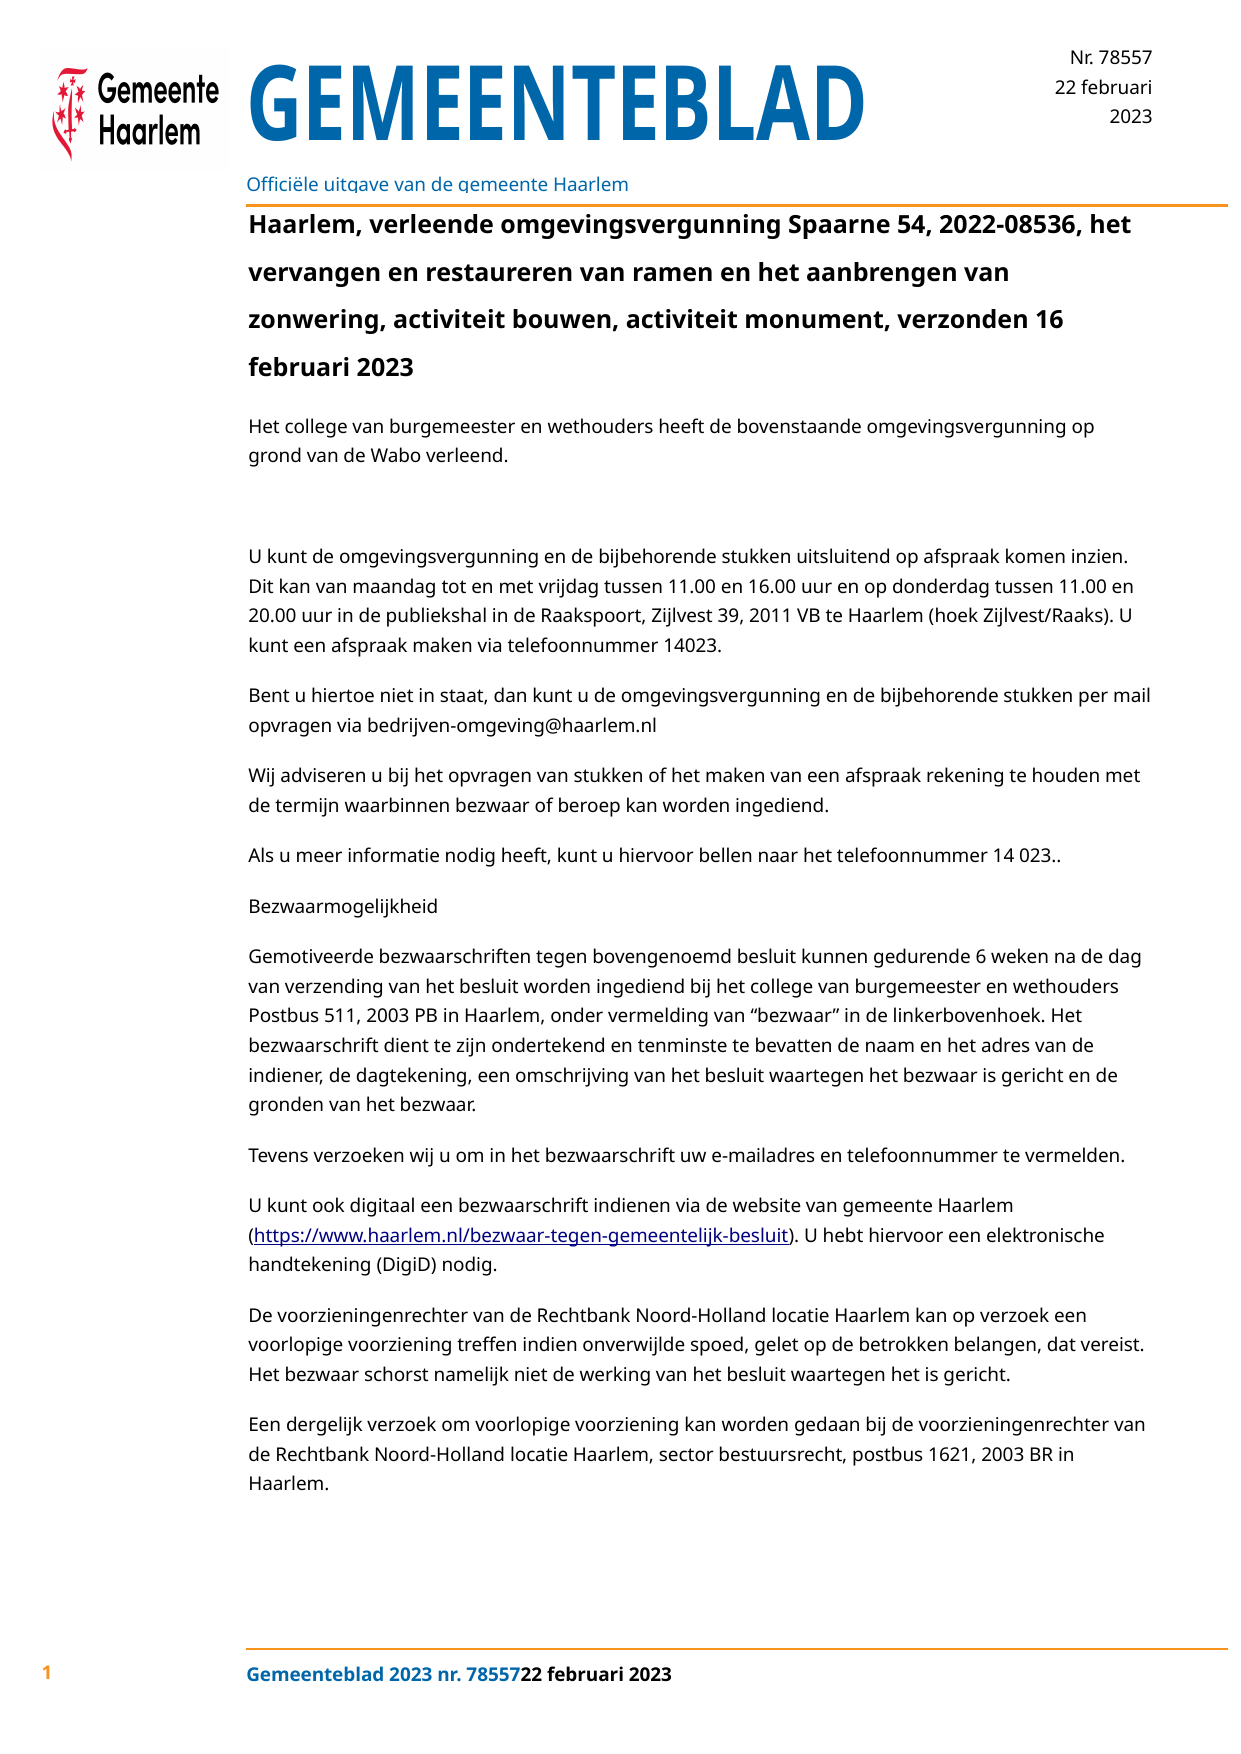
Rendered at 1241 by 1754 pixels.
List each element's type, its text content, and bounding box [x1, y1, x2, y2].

text Het college van burgemeester en wethouders heeft de bovenstaande omgevingsvergunning op grond van de Wabo verleend. [248, 413, 1152, 468]
text U kunt ook digitaal een bezwaarschrift indienen via de website van gemeente Haarlem (https://www.haarlem.nl/bezwaar-tegen-gemeentelijk-besluit). U hebt hiervoor een elektronische handtekening (DigiD) nodig. [248, 1192, 1152, 1277]
text Als u meer informatie nodig heeft, kunt u hiervoor bellen naar het telefoonnummer 14 023.. [248, 843, 1152, 868]
text De voorzieningenrechter van de Rechtbank Noord-Holland locatie Haarlem kan op verzoek een voorlopige voorziening treffen indien onverwijlde spoed, gelet op de betrokken belangen, dat vereist. Het bezwaar schorst namelijk niet de werking van het besluit waartegen het is gericht. [248, 1302, 1152, 1387]
picture [41, 47, 231, 172]
text Gemotiveerde bezwaarschriften tegen bovengenoemd besluit kunnen gedurende 6 weken na de dag van verzending van het besluit worden ingediend bij het college van burgemeester en wethouders Postbus 511, 2003 PB in Haarlem, onder vermelding van “bezwaar” in de linkerbovenhoek. Het bezwaarschrift dient te zijn ondertekend en tenminste te bevatten de naam en het adres van de indiener, de dagtekening, een omschrijving van het besluit waartegen het bezwaar is gericht en de gronden van het bezwaar. [248, 943, 1152, 1117]
text U kunt de omgevingsvergunning en de bijbehorende stukken uitsluitend op afspraak komen inzien. Dit kan van maandag tot en met vrijdag tussen 11.00 en 16.00 uur en op donderdag tussen 11.00 en 20.00 uur in de publiekshal in de Raakspoort, Zijlvest 39, 2011 VB te Haarlem (hoek Zijlvest/Raaks). U kunt een afspraak maken via telefoonnummer 14023. [248, 543, 1152, 658]
text Een dergelijk verzoek om voorlopige voorziening kan worden gedaan bij de voorzieningenrechter van de Rechtbank Noord-Holland locatie Haarlem, sector bestuursrecht, postbus 1621, 2003 BR in Haarlem. [248, 1411, 1152, 1496]
text Bent u hiertoe niet in staat, dan kunt u de omgevingsvergunning en de bijbehorende stukken per mail opvragen via bedrijven-omgeving@haarlem.nl [248, 683, 1152, 738]
text Bezwaarmogelijkheid [248, 893, 1152, 919]
text Tevens verzoeken wij u om in het bezwaarschrift uw e-mailadres en telefoonnummer te vermelden. [248, 1142, 1152, 1168]
text Haarlem, verleende omgevingsvergunning Spaarne 54, 2022-08536, het vervangen en restaureren van ramen en het aanbrengen van zonwering, activiteit bouwen, activiteit monument, verzonden 16 februari 2023 [248, 207, 1152, 384]
text Wij adviseren u bij het opvragen van stukken of het maken van een afspraak rekening te houden met de termijn waarbinnen bezwaar of beroep kan worden ingediend. [248, 763, 1152, 818]
